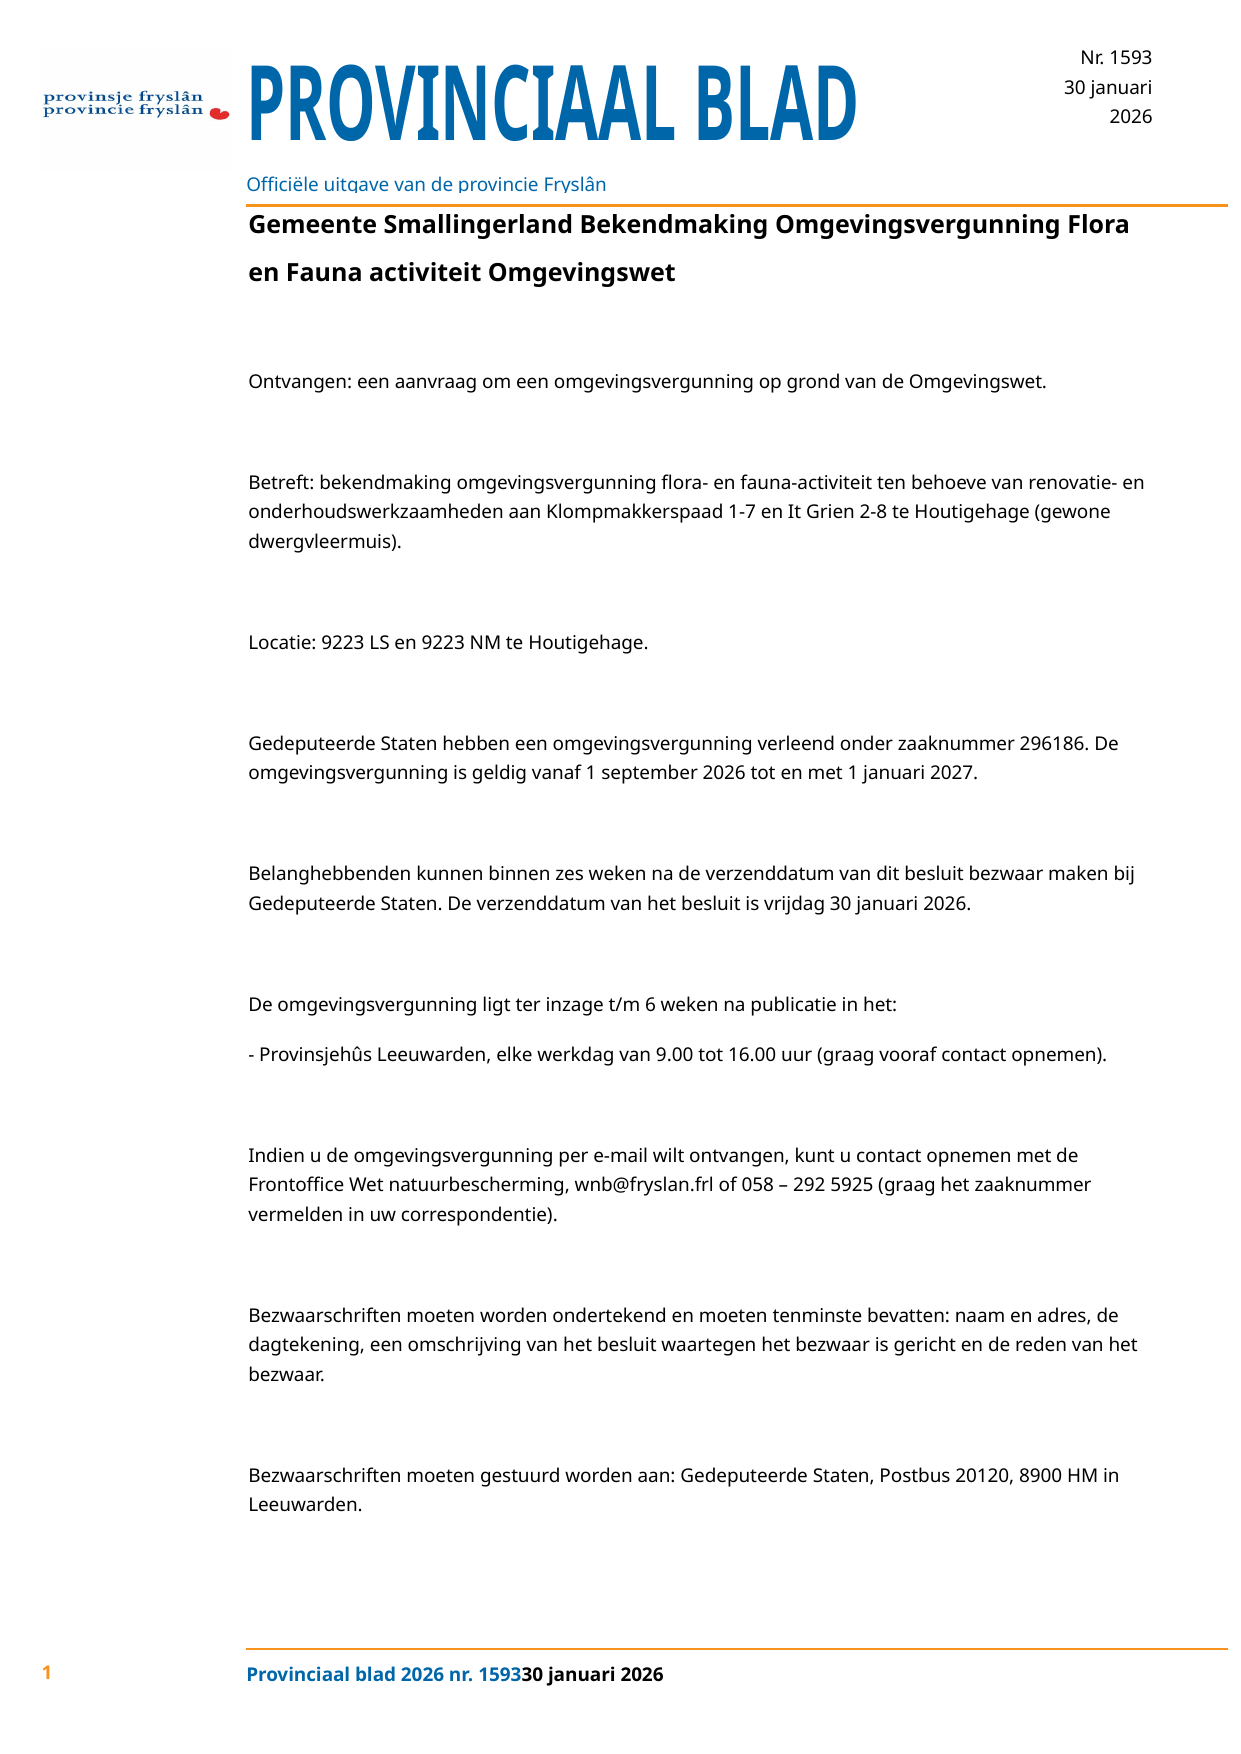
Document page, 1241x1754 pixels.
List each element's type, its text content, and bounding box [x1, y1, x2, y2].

text Bezwaarschriften moeten gestuurd worden aan: Gedeputeerde Staten, Postbus 20120, 8900 HM in Leeuwarden. [248, 1462, 1152, 1517]
text Betreft: bekendmaking omgevingsvergunning flora- en fauna-activiteit ten behoeve van renovatie- en onderhoudswerkzaamheden aan Klompmakkerspaad 1-7 en It Grien 2-8 te Houtigehage (gewone dwergvleermuis). [248, 469, 1152, 554]
text Indien u de omgevingsvergunning per e-mail wilt ontvangen, kunt u contact opnemen met de Frontoffice Wet natuurbescherming, wnb@fryslan.frl of 058 – 292 5925 (graag het zaaknummer vermelden in uw correspondentie). [248, 1142, 1152, 1227]
text Locatie: 9223 LS en 9223 NM te Houtigehage. [248, 629, 1152, 655]
text Gemeente Smallingerland Bekendmaking Omgevingsvergunning Flora en Fauna activiteit Omgevingswet [248, 207, 1152, 288]
text De omgevingsvergunning ligt ter inzage t/m 6 weken na publicatie in het: [248, 991, 1152, 1017]
text Ontvangen: een aanvraag om een omgevingsvergunning op grond van de Omgevingswet. [248, 368, 1152, 394]
picture [41, 47, 231, 172]
text Belanghebbenden kunnen binnen zes weken na de verzenddatum van dit besluit bezwaar maken bij Gedeputeerde Staten. De verzenddatum van het besluit is vrijdag 30 januari 2026. [248, 860, 1152, 916]
text - Provinsjehûs Leeuwarden, elke werkdag van 9.00 tot 16.00 uur (graag vooraf contact opnemen). [248, 1041, 1152, 1067]
text Bezwaarschriften moeten worden ondertekend en moeten tenminste bevatten: naam en adres, de dagtekening, een omschrijving van het besluit waartegen het bezwaar is gericht en de reden van het bezwaar. [248, 1302, 1152, 1387]
text Gedeputeerde Staten hebben een omgevingsvergunning verleend onder zaaknummer 296186. De omgevingsvergunning is geldig vanaf 1 september 2026 tot en met 1 januari 2027. [248, 730, 1152, 785]
